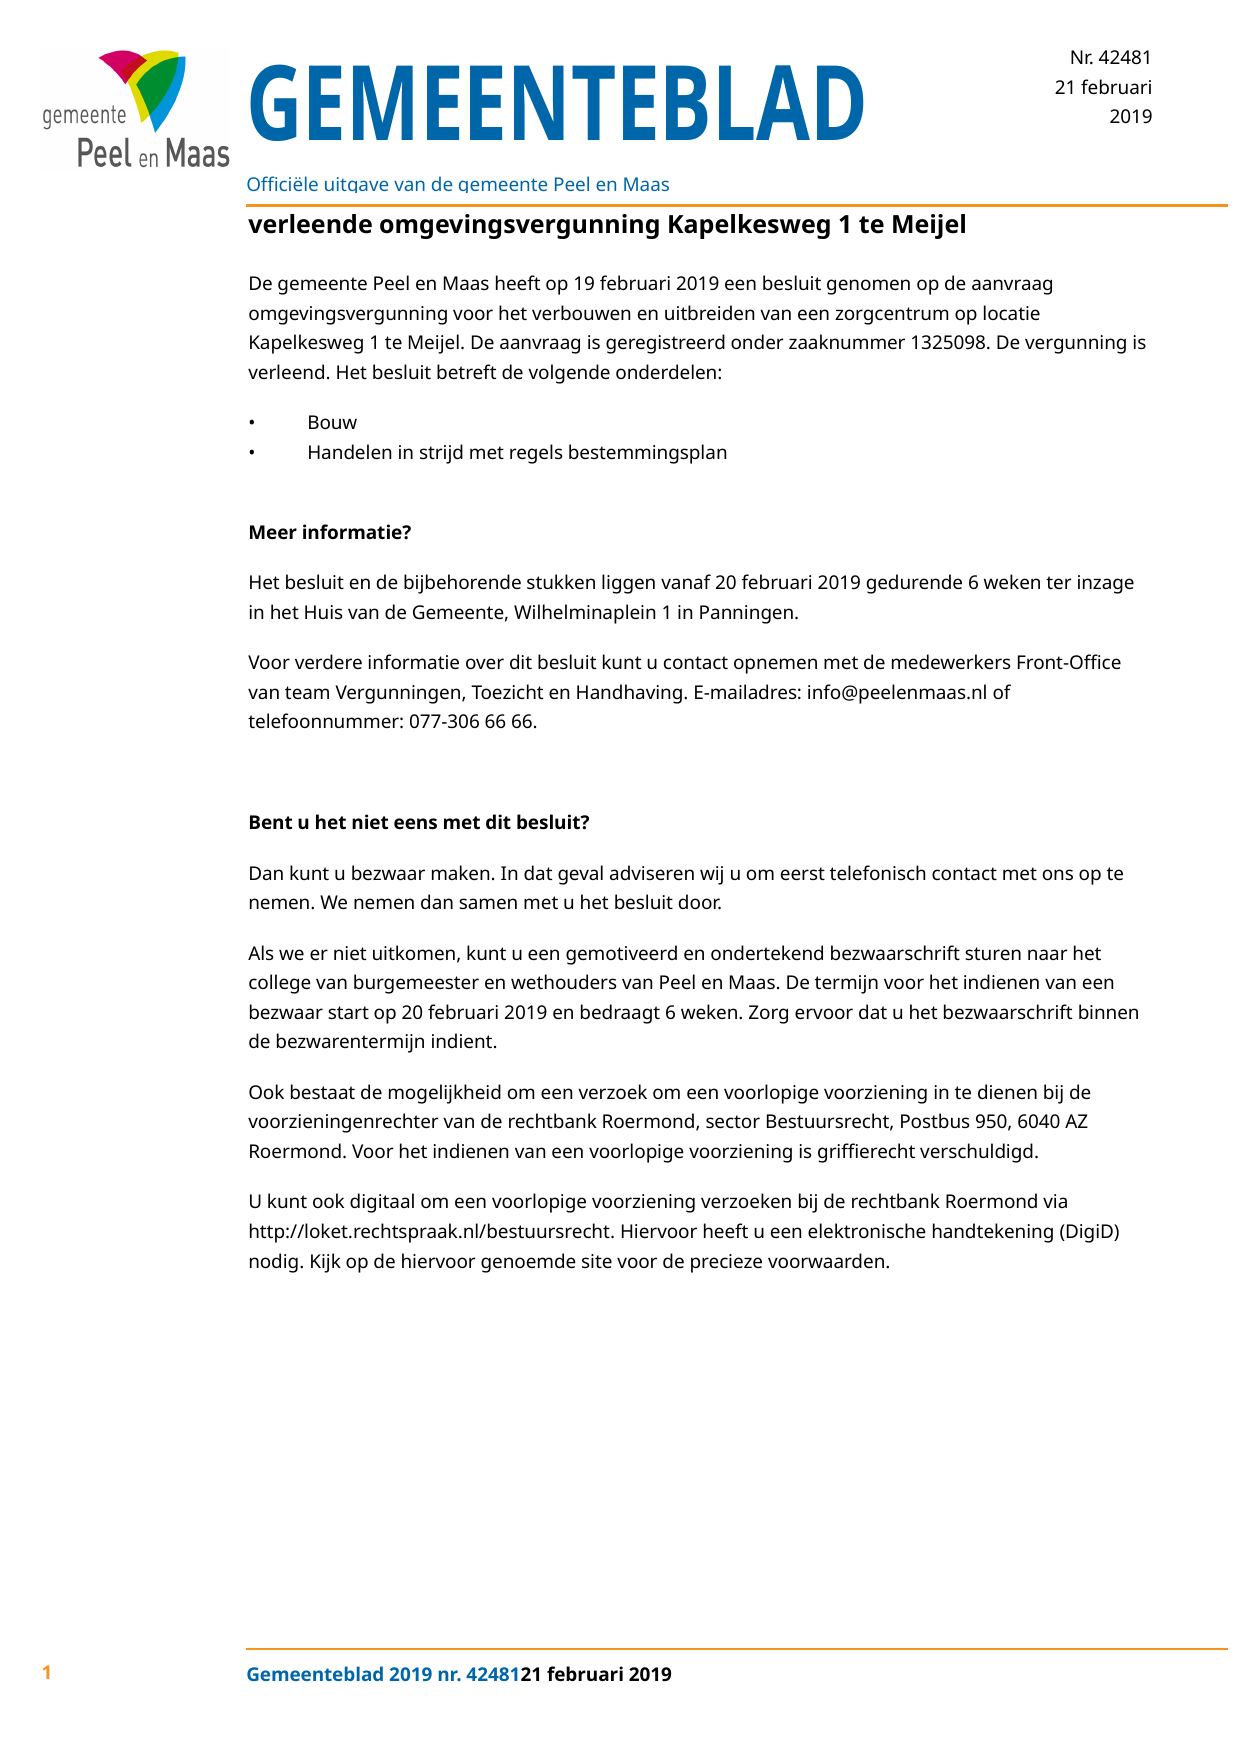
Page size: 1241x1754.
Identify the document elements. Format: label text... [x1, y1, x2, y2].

list Bouw [248, 409, 1152, 435]
text Het besluit en de bijbehorende stukken liggen vanaf 20 februari 2019 gedurende 6 weken ter inzage in het Huis van de Gemeente, Wilhelminaplein 1 in Panningen. [248, 569, 1152, 625]
list Handelen in strijd met regels bestemmingsplan [248, 439, 1152, 465]
text Als we er niet uitkomen, kunt u een gemotiveerd en ondertekend bezwaarschrift sturen naar het college van burgemeester en wethouders van Peel en Maas. De termijn voor het indienen van een bezwaar start op 20 februari 2019 en bedraagt 6 weken. Zorg ervoor dat u het bezwaarschrift binnen de bezwarentermijn indient. [248, 940, 1152, 1054]
text De gemeente Peel en Maas heeft op 19 februari 2019 een besluit genomen op de aanvraag omgevingsvergunning voor het verbouwen en uitbreiden van een zorgcentrum op locatie Kapelkesweg 1 te Meijel. De aanvraag is geregistreerd onder zaaknummer 1325098. De vergunning is verleend. Het besluit betreft de volgende onderdelen: [248, 270, 1152, 385]
text Meer informatie? [248, 519, 1152, 545]
text Dan kunt u bezwaar maken. In dat geval adviseren wij u om eerst telefonisch contact met ons op te nemen. We nemen dan samen met u het besluit door. [248, 860, 1152, 915]
text Bent u het niet eens met dit besluit? [248, 809, 1152, 835]
text Voor verdere informatie over dit besluit kunt u contact opnemen met de medewerkers Front-Office van team Vergunningen, Toezicht en Handhaving. E-mailadres: info@peelenmaas.nl of telefoonnummer: 077-306 66 66. [248, 649, 1152, 734]
text U kunt ook digitaal om een voorlopige voorziening verzoeken bij de rechtbank Roermond via http://loket.rechtspraak.nl/bestuursrecht. Hiervoor heeft u een elektronische handtekening (DigiD) nodig. Kijk op de hiervoor genoemde site voor de precieze voorwaarden. [248, 1189, 1152, 1273]
text verleende omgevingsvergunning Kapelkesweg 1 te Meijel [248, 207, 1152, 241]
text Ook bestaat de mogelijkheid om een verzoek om een voorlopige voorziening in te dienen bij de voorzieningenrechter van de rechtbank Roermond, sector Bestuursrecht, Postbus 950, 6040 AZ Roermond. Voor het indienen van een voorlopige voorziening is griffierecht verschuldigd. [248, 1079, 1152, 1164]
picture [41, 47, 231, 172]
